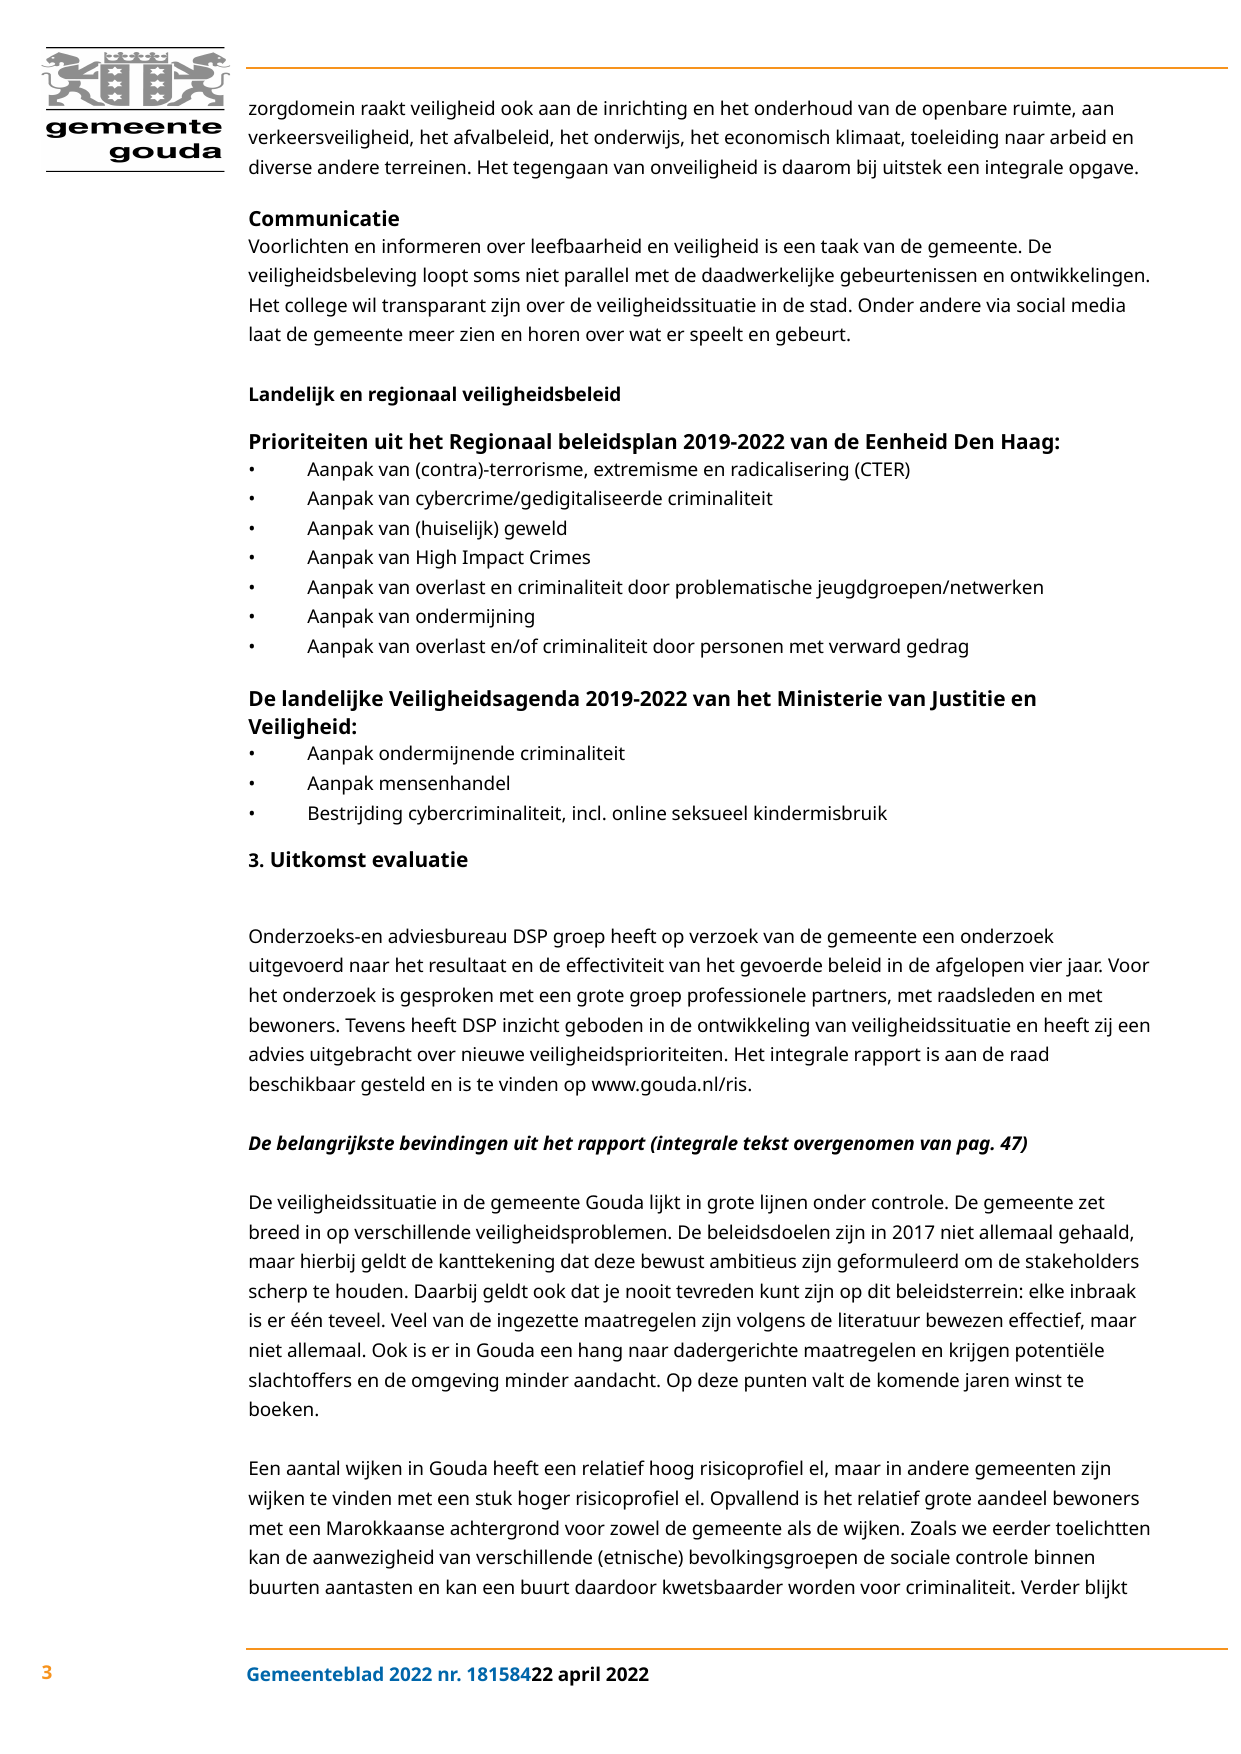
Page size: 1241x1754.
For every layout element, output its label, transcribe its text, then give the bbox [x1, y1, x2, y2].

list Aanpak van ondermijning [248, 604, 1152, 629]
text De belangrijkste bevindingen uit het rapport (integrale tekst overgenomen van pag. 47) [248, 1130, 1152, 1156]
text Communicatie [248, 204, 1152, 233]
text Een aantal wijken in Gouda heeft een relatief hoog risicoprofiel el, maar in andere gemeenten zijn wijken te vinden met een stuk hoger risicoprofiel el. Opvallend is het relatief grote aandeel bewoners met een Marokkaanse achtergrond voor zowel de gemeente als de wijken. Zoals we eerder toelichtten kan de aanwezigheid van verschillende (etnische) bevolkingsgroepen de sociale controle binnen buurten aantasten en kan een buurt daardoor kwetsbaarder worden voor criminaliteit. Verder blijkt [248, 1456, 1152, 1599]
list Aanpak ondermijnende criminaliteit [248, 741, 1152, 766]
text Prioriteiten uit het Regionaal beleidsplan 2019-2022 van de Eenheid Den Haag: [248, 427, 1152, 456]
list Bestrijding cybercriminaliteit, incl. online seksueel kindermisbruik [248, 800, 1152, 825]
text De landelijke Veiligheidsagenda 2019-2022 van het Ministerie van Justitie en Veiligheid: [248, 684, 1152, 741]
text Landelijk en regionaal veiligheidsbeleid [248, 381, 1152, 406]
text Voorlichten en informeren over leefbaarheid en veiligheid is een taak van de gemeente. De veiligheidsbeleving loopt soms niet parallel met de daadwerkelijke gebeurtenissen en ontwikkelingen. Het college wil transparant zijn over de veiligheidssituatie in de stad. Onder andere via social media laat de gemeente meer zien en horen over wat er speelt en gebeurt. [248, 233, 1152, 347]
list Aanpak van (contra)-terrorisme, extremisme en radicalisering (CTER) [248, 456, 1152, 481]
list Aanpak van (huiselijk) geweld [248, 515, 1152, 541]
text 3. Uitkomst evaluatie [248, 845, 1152, 874]
list Aanpak mensenhandel [248, 770, 1152, 796]
text De veiligheidssituatie in de gemeente Gouda lijkt in grote lijnen onder controle. De gemeente zet breed in op verschillende veiligheidsproblemen. De beleidsdoelen zijn in 2017 niet allemaal gehaald, maar hierbij geldt de kanttekening dat deze bewust ambitieus zijn geformuleerd om de stakeholders scherp te houden. Daarbij geldt ook dat je nooit tevreden kunt zijn op dit beleidsterrein: elke inbraak is er één teveel. Veel van de ingezette maatregelen zijn volgens de literatuur bewezen effectief, maar niet allemaal. Ook is er in Gouda een hang naar dadergerichte maatregelen en krijgen potentiële slachtoffers en de omgeving minder aandacht. Op deze punten valt de komende jaren winst te boeken. [248, 1189, 1152, 1422]
text zorgdomein raakt veiligheid ook aan de inrichting en het onderhoud van de openbare ruimte, aan verkeersveiligheid, het afvalbeleid, het onderwijs, het economisch klimaat, toeleiding naar arbeid en diverse andere terreinen. Het tegengaan van onveiligheid is daarom bij uitstek een integrale opgave. [248, 95, 1152, 180]
list Aanpak van overlast en criminaliteit door problematische jeugdgroepen/netwerken [248, 574, 1152, 600]
list Aanpak van cybercrime/gedigitaliseerde criminaliteit [248, 485, 1152, 511]
picture [41, 47, 231, 172]
list Aanpak van High Impact Crimes [248, 544, 1152, 570]
text Onderzoeks-en adviesbureau DSP groep heeft op verzoek van de gemeente een onderzoek uitgevoerd naar het resultaat en de effectiviteit van het gevoerde beleid in de afgelopen vier jaar. Voor het onderzoek is gesproken met een grote groep professionele partners, met raadsleden en met bewoners. Tevens heeft DSP inzicht geboden in de ontwikkeling van veiligheidssituatie en heeft zij een advies uitgebracht over nieuwe veiligheidsprioriteiten. Het integrale rapport is aan de raad beschikbaar gesteld en is te vinden op www.gouda.nl/ris. [248, 923, 1152, 1097]
list Aanpak van overlast en/of criminaliteit door personen met verward gedrag [248, 633, 1152, 659]
